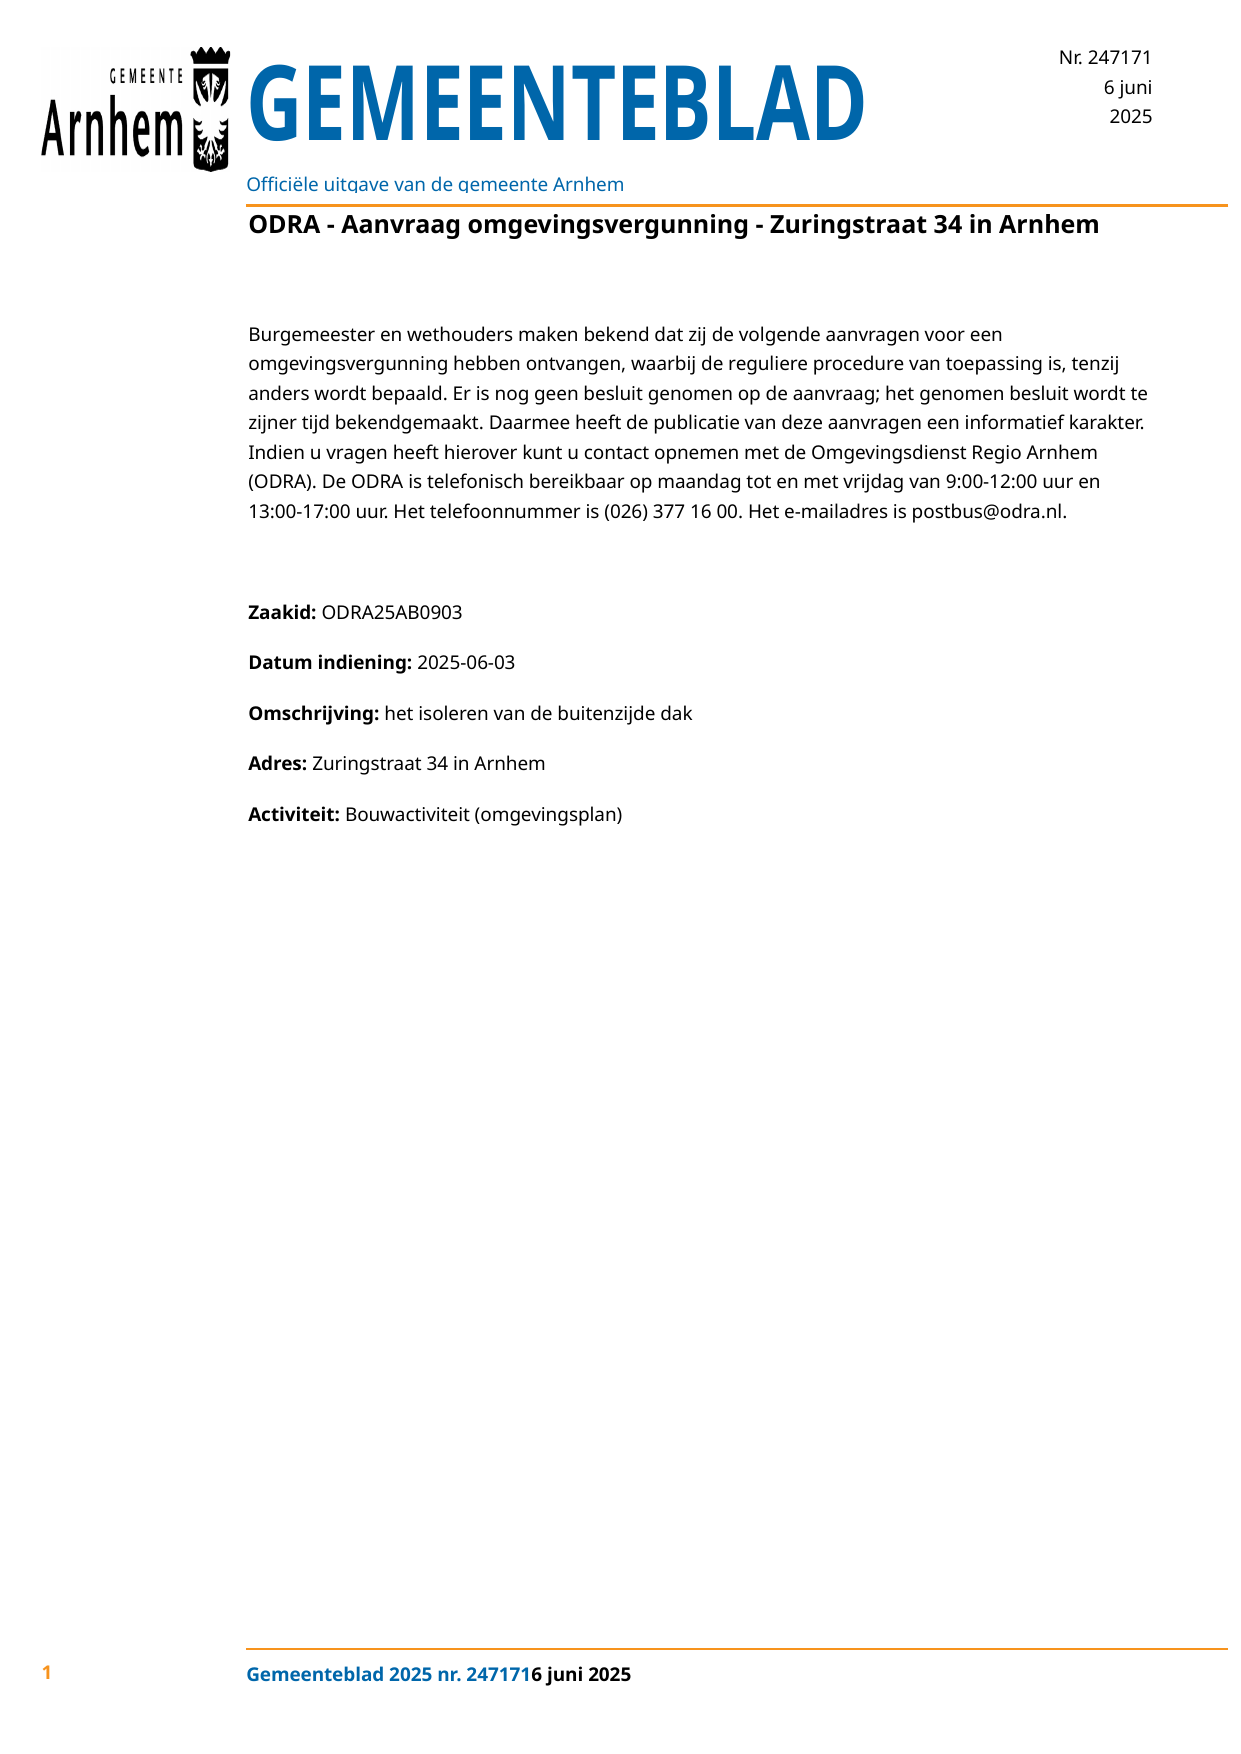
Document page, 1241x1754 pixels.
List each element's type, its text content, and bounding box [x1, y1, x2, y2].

text Omschrijving: het isoleren van de buitenzijde dak [248, 700, 1152, 726]
text Zaakid: ODRA25AB0903 [248, 599, 1152, 625]
text Activiteit: Bouwactiviteit (omgevingsplan) [248, 801, 1152, 826]
text ODRA - Aanvraag omgevingsvergunning - Zuringstraat 34 in Arnhem [248, 207, 1152, 241]
text Datum indiening: 2025-06-03 [248, 649, 1152, 675]
text Burgemeester en wethouders maken bekend dat zij de volgende aanvragen voor een omgevingsvergunning hebben ontvangen, waarbij de reguliere procedure van toepassing is, tenzij anders wordt bepaald. Er is nog geen besluit genomen op de aanvraag; het genomen besluit wordt te zijner tijd bekendgemaakt. Daarmee heeft de publicatie van deze aanvragen een informatief karakter. Indien u vragen heeft hierover kunt u contact opnemen met de Omgevingsdienst Regio Arnhem (ODRA). De ODRA is telefonisch bereikbaar op maandag tot en met vrijdag van 9:00-12:00 uur en 13:00-17:00 uur. Het telefoonnummer is (026) 377 16 00. Het e-mailadres is postbus@odra.nl. [248, 321, 1152, 524]
text Adres: Zuringstraat 34 in Arnhem [248, 750, 1152, 776]
picture [41, 47, 231, 172]
